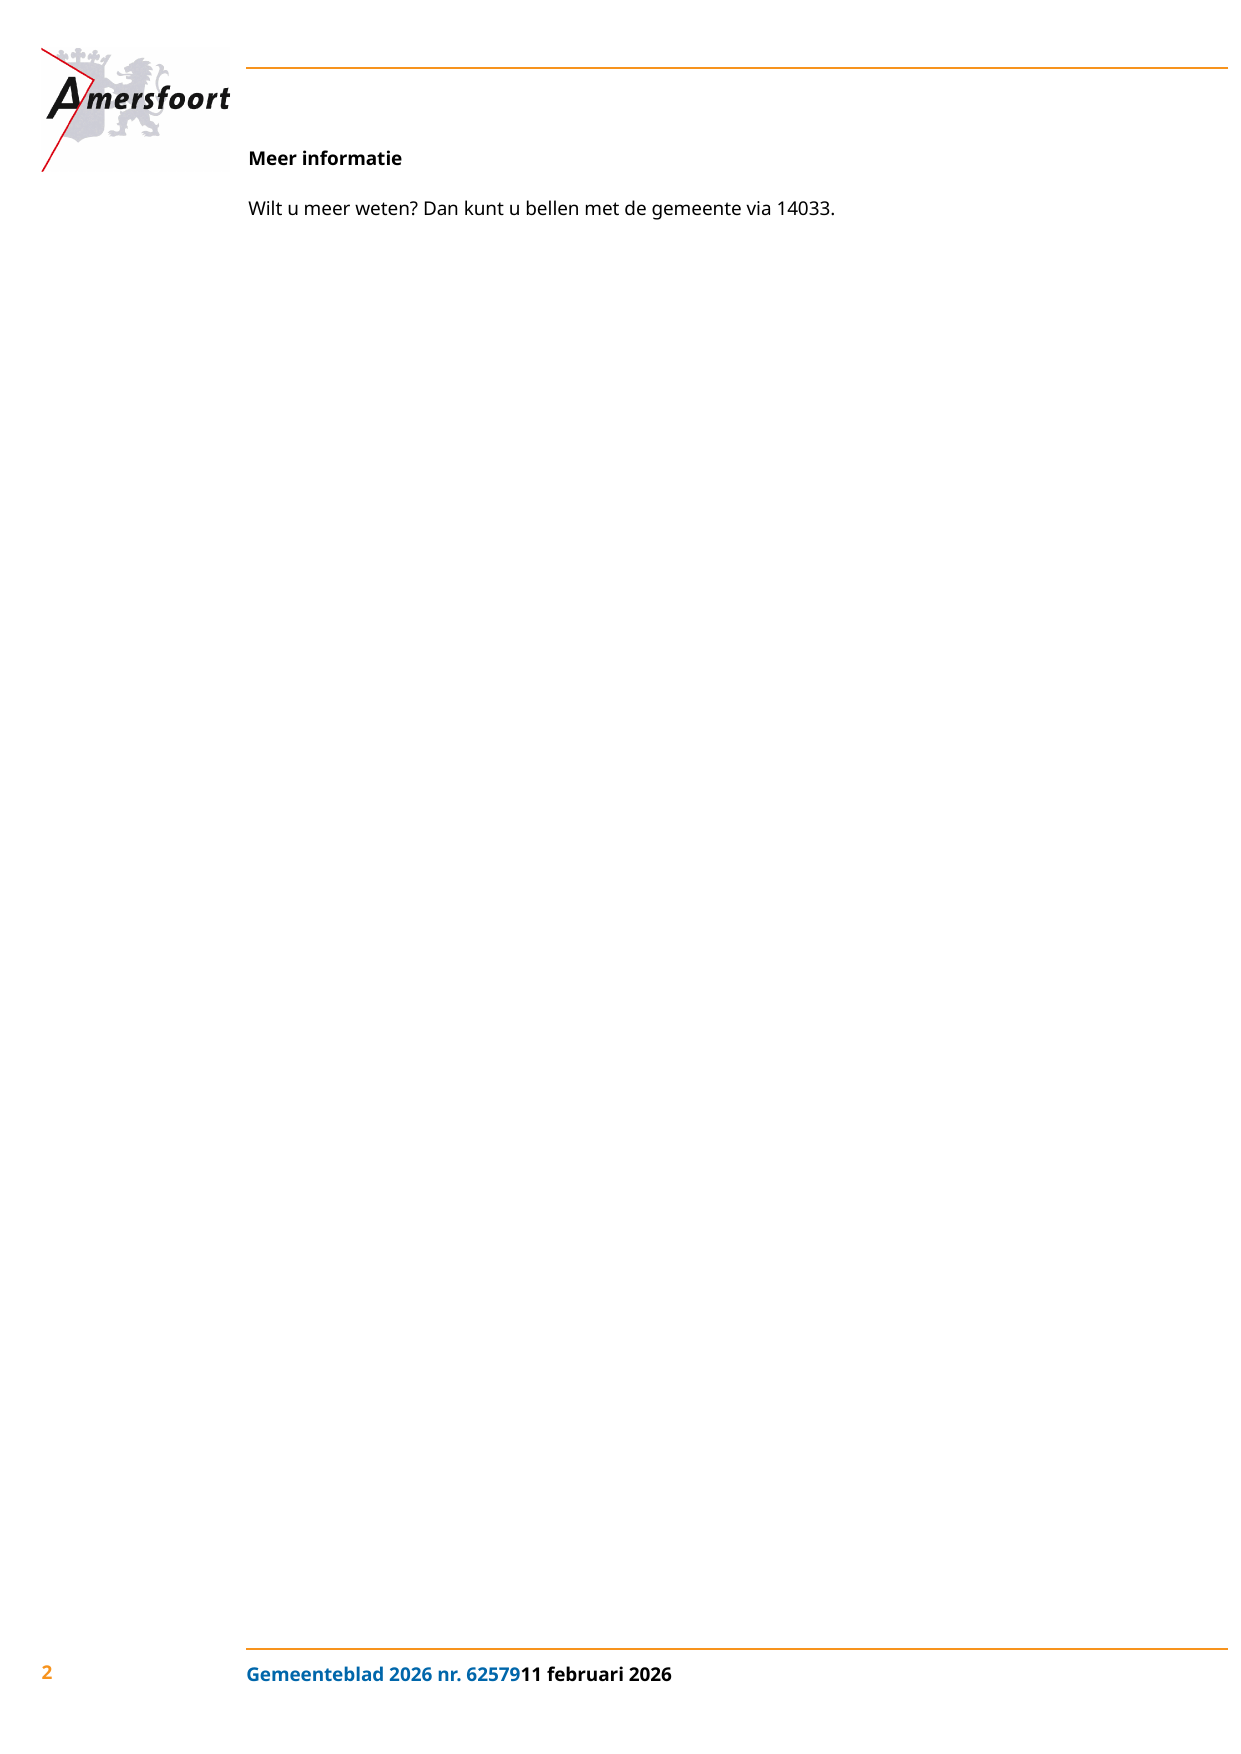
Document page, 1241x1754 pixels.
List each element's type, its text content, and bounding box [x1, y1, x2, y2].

text Wilt u meer weten? Dan kunt u bellen met de gemeente via 14033. [248, 196, 1152, 221]
picture [41, 47, 231, 172]
text Meer informatie [248, 145, 1152, 171]
